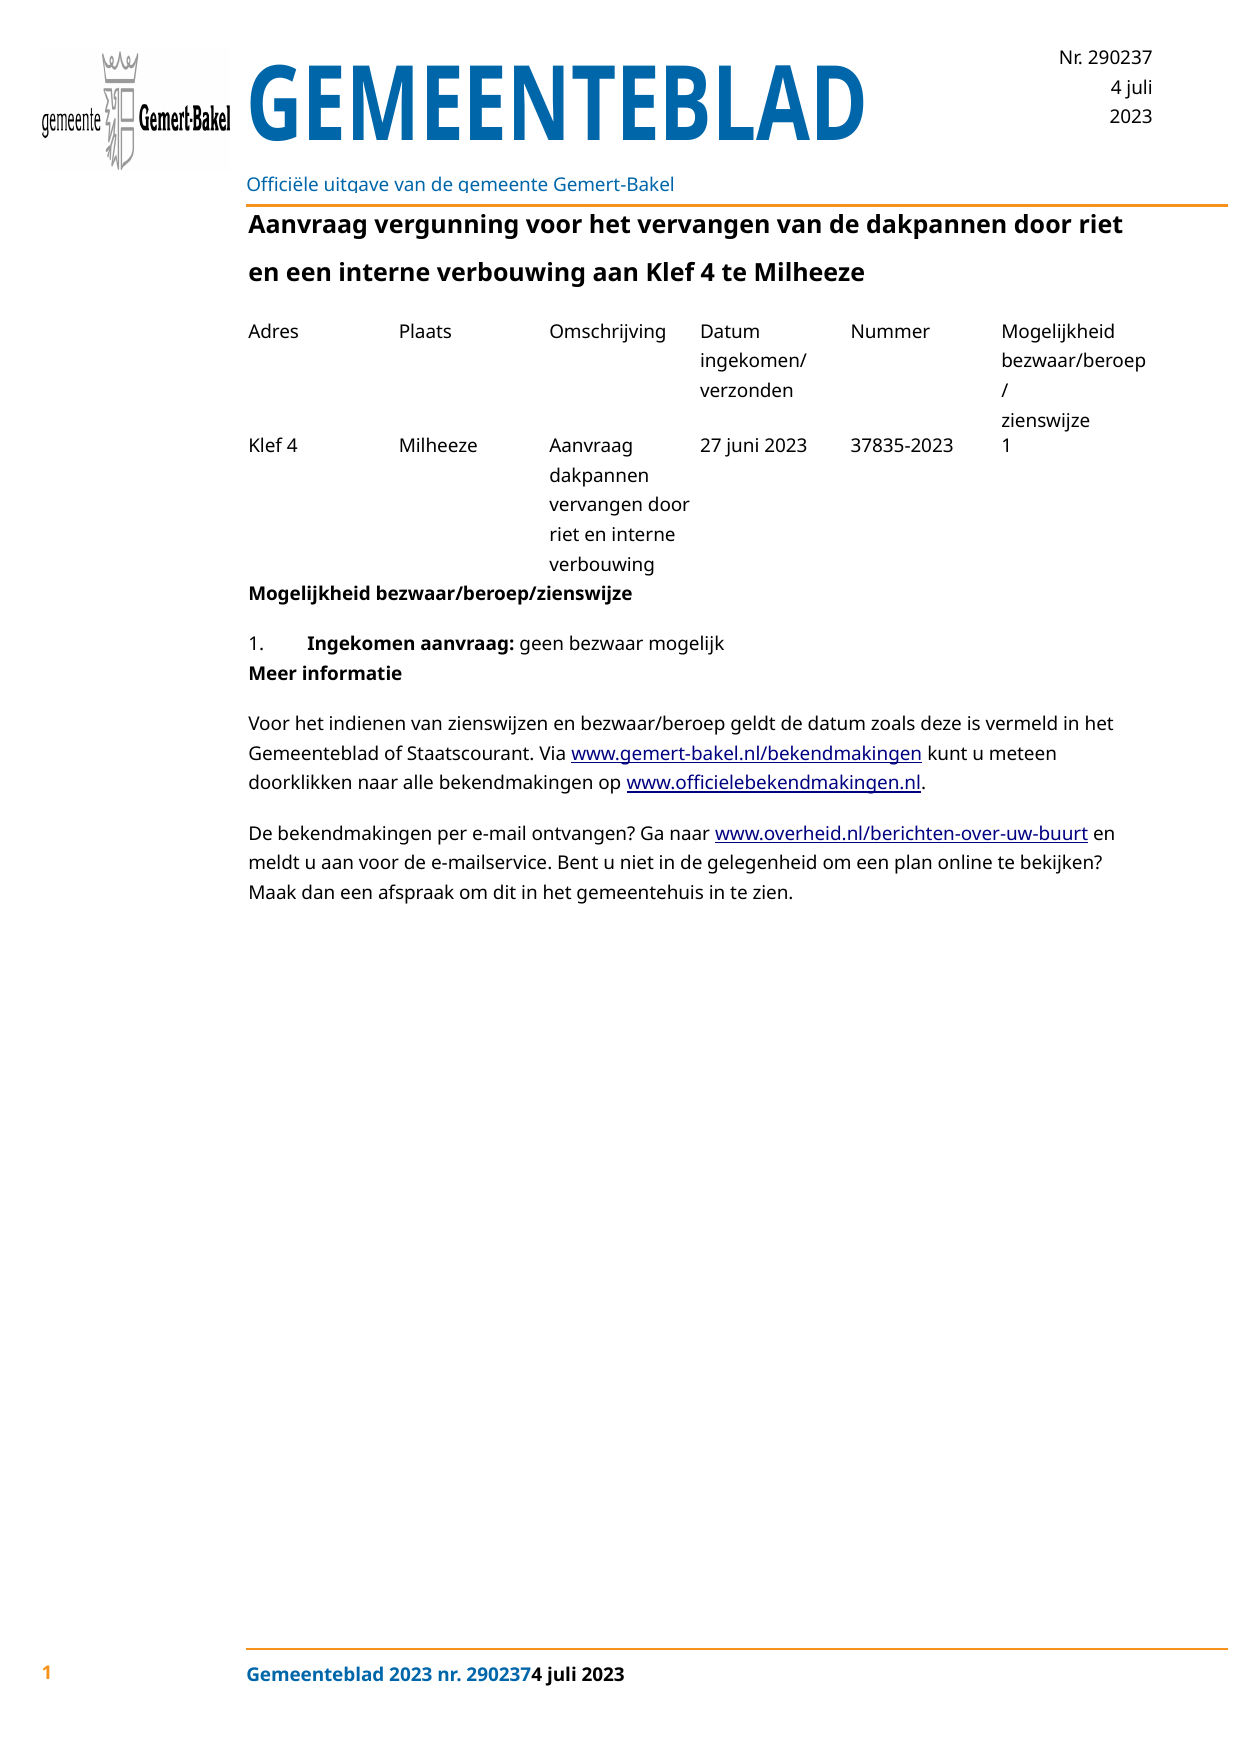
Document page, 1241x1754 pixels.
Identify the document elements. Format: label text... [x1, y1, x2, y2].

text De bekendmakingen per e-mail ontvangen? Ga naar www.overheid.nl/berichten-over-uw-buurt en meldt u aan voor de e-mailservice. Bent u niet in de gelegenheid om een plan online te bekijken? Maak dan een afspraak om dit in het gemeentehuis in te zien. [248, 820, 1152, 905]
list Ingekomen aanvraag: geen bezwaar mogelijk [248, 630, 1152, 656]
table_cell Aanvraag dakpannen vervangen door riet en interne verbouwing [549, 433, 700, 577]
text Mogelijkheid bezwaar/beroep/zienswijze [248, 580, 1152, 606]
table_cell 1 [1001, 433, 1152, 577]
table_cell Klef 4 [248, 433, 398, 577]
text Aanvraag vergunning voor het vervangen van de dakpannen door riet en een interne verbouwing aan Klef 4 te Milheeze [248, 207, 1152, 288]
table_header Datum ingekomen/ verzonden [700, 318, 850, 432]
table_header Nummer [850, 318, 1001, 432]
table_cell 27 juni 2023 [700, 433, 850, 577]
table_header Mogelijkheid bezwaar/beroep/ zienswijze [1001, 318, 1152, 432]
text Voor het indienen van zienswijzen en bezwaar/beroep geldt de datum zoals deze is vermeld in het Gemeenteblad of Staatscourant. Via www.gemert-bakel.nl/bekendmakingen kunt u meteen doorklikken naar alle bekendmakingen op www.officielebekendmakingen.nl. [248, 710, 1152, 795]
table_cell Milheeze [399, 433, 549, 577]
text Meer informatie [248, 660, 1152, 686]
table_header Plaats [399, 318, 549, 432]
table_cell 37835-2023 [850, 433, 1001, 577]
table_header Omschrijving [549, 318, 700, 432]
table_header Adres [248, 318, 398, 432]
picture [41, 47, 231, 172]
